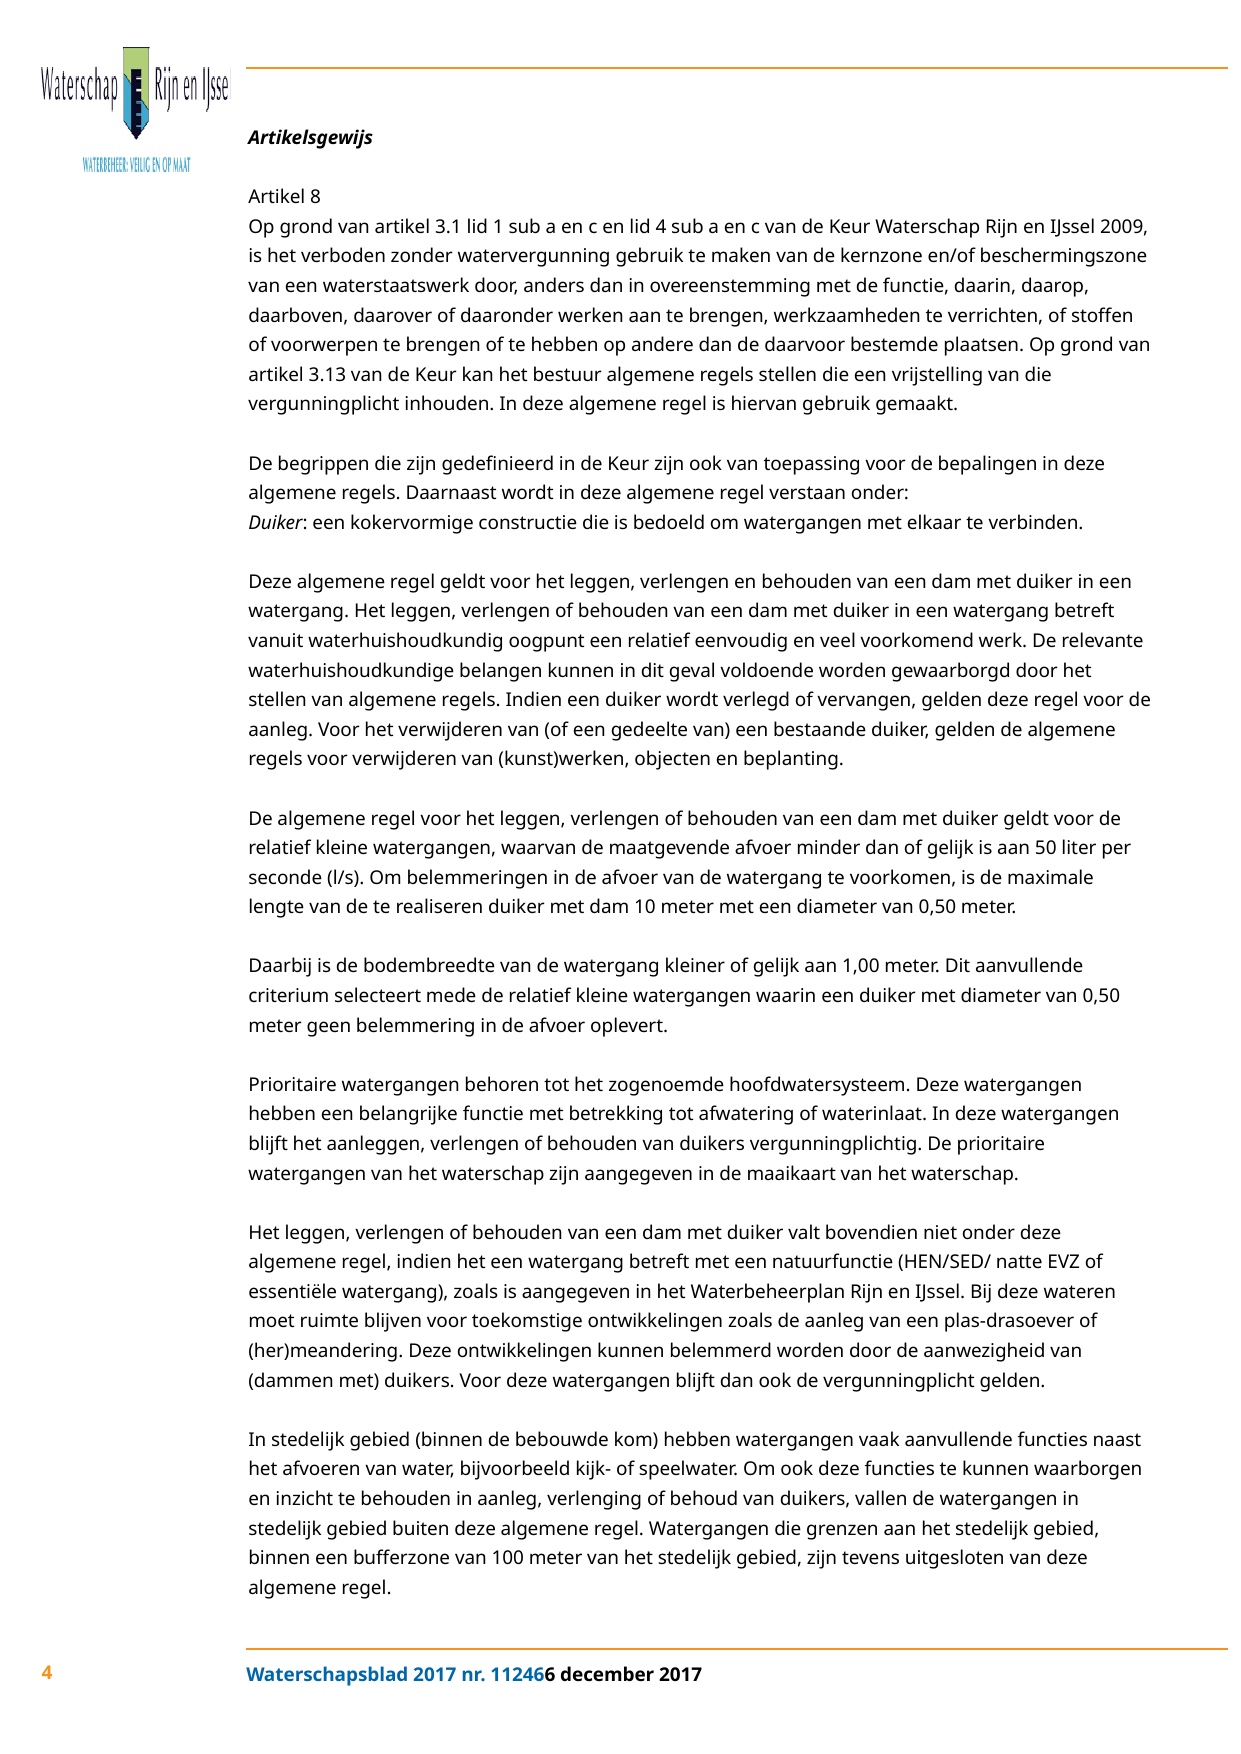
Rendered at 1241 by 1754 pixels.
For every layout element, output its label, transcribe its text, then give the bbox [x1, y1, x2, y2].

picture [41, 47, 231, 172]
text Artikel 8 [248, 183, 1152, 209]
text Artikelsgewijs [248, 124, 1152, 150]
text Op grond van artikel 3.1 lid 1 sub a en c en lid 4 sub a en c van de Keur Waterschap Rijn en IJssel 2009, is het verboden zonder watervergunning gebruik te maken van de kernzone en/of beschermingszone van een waterstaatswerk door, anders dan in overeenstemming met de functie, daarin, daarop, daarboven, daarover of daaronder werken aan te brengen, werkzaamheden te verrichten, of stoffen of voorwerpen te brengen of te hebben op andere dan de daarvoor bestemde plaatsen. Op grond van artikel 3.13 van de Keur kan het bestuur algemene regels stellen die een vrijstelling van die vergunningplicht inhouden. In deze algemene regel is hiervan gebruik gemaakt. [248, 213, 1152, 416]
text De algemene regel voor het leggen, verlengen of behouden van een dam met duiker geldt voor de relatief kleine watergangen, waarvan de maatgevende afvoer minder dan of gelijk is aan 50 liter per seconde (l/s). Om belemmeringen in de afvoer van de watergang te voorkomen, is de maximale lengte van de te realiseren duiker met dam 10 meter met een diameter van 0,50 meter. [248, 805, 1152, 919]
text Prioritaire watergangen behoren tot het zogenoemde hoofdwatersysteem. Deze watergangen hebben een belangrijke functie met betrekking tot afwatering of waterinlaat. In deze watergangen blijft het aanleggen, verlengen of behouden van duikers vergunningplichtig. De prioritaire watergangen van het waterschap zijn aangegeven in de maaikaart van het waterschap. [248, 1071, 1152, 1186]
text Het leggen, verlengen of behouden van een dam met duiker valt bovendien niet onder deze algemene regel, indien het een watergang betreft met een natuurfunctie (HEN/SED/ natte EVZ of essentiële watergang), zoals is aangegeven in het Waterbeheerplan Rijn en IJssel. Bij deze wateren moet ruimte blijven voor toekomstige ontwikkelingen zoals de aanleg van een plas-drasoever of (her)meandering. Deze ontwikkelingen kunnen belemmerd worden door de aanwezigheid van (dammen met) duikers. Voor deze watergangen blijft dan ook de vergunningplicht gelden. [248, 1219, 1152, 1393]
text De begrippen die zijn gedefinieerd in de Keur zijn ook van toepassing voor de bepalingen in deze algemene regels. Daarnaast wordt in deze algemene regel verstaan onder: [248, 450, 1152, 505]
text Daarbij is de bodembreedte van de watergang kleiner of gelijk aan 1,00 meter. Dit aanvullende criterium selecteert mede de relatief kleine watergangen waarin een duiker met diameter van 0,50 meter geen belemmering in de afvoer oplevert. [248, 953, 1152, 1038]
text Deze algemene regel geldt voor het leggen, verlengen en behouden van een dam met duiker in een watergang. Het leggen, verlengen of behouden van een dam met duiker in een watergang betreft vanuit waterhuishoudkundig oogpunt een relatief eenvoudig en veel voorkomend werk. De relevante waterhuishoudkundige belangen kunnen in dit geval voldoende worden gewaarborgd door het stellen van algemene regels. Indien een duiker wordt verlegd of vervangen, gelden deze regel voor de aanleg. Voor het verwijderen van (of een gedeelte van) een bestaande duiker, gelden de algemene regels voor verwijderen van (kunst)werken, objecten en beplanting. [248, 568, 1152, 771]
text In stedelijk gebied (binnen de bebouwde kom) hebben watergangen vaak aanvullende functies naast het afvoeren van water, bijvoorbeeld kijk- of speelwater. Om ook deze functies te kunnen waarborgen en inzicht te behouden in aanleg, verlenging of behoud van duikers, vallen de watergangen in stedelijk gebied buiten deze algemene regel. Watergangen die grenzen aan het stedelijk gebied, binnen een bufferzone van 100 meter van het stedelijk gebied, zijn tevens uitgesloten van deze algemene regel. [248, 1426, 1152, 1600]
text Duiker: een kokervormige constructie die is bedoeld om watergangen met elkaar te verbinden. [248, 509, 1152, 535]
